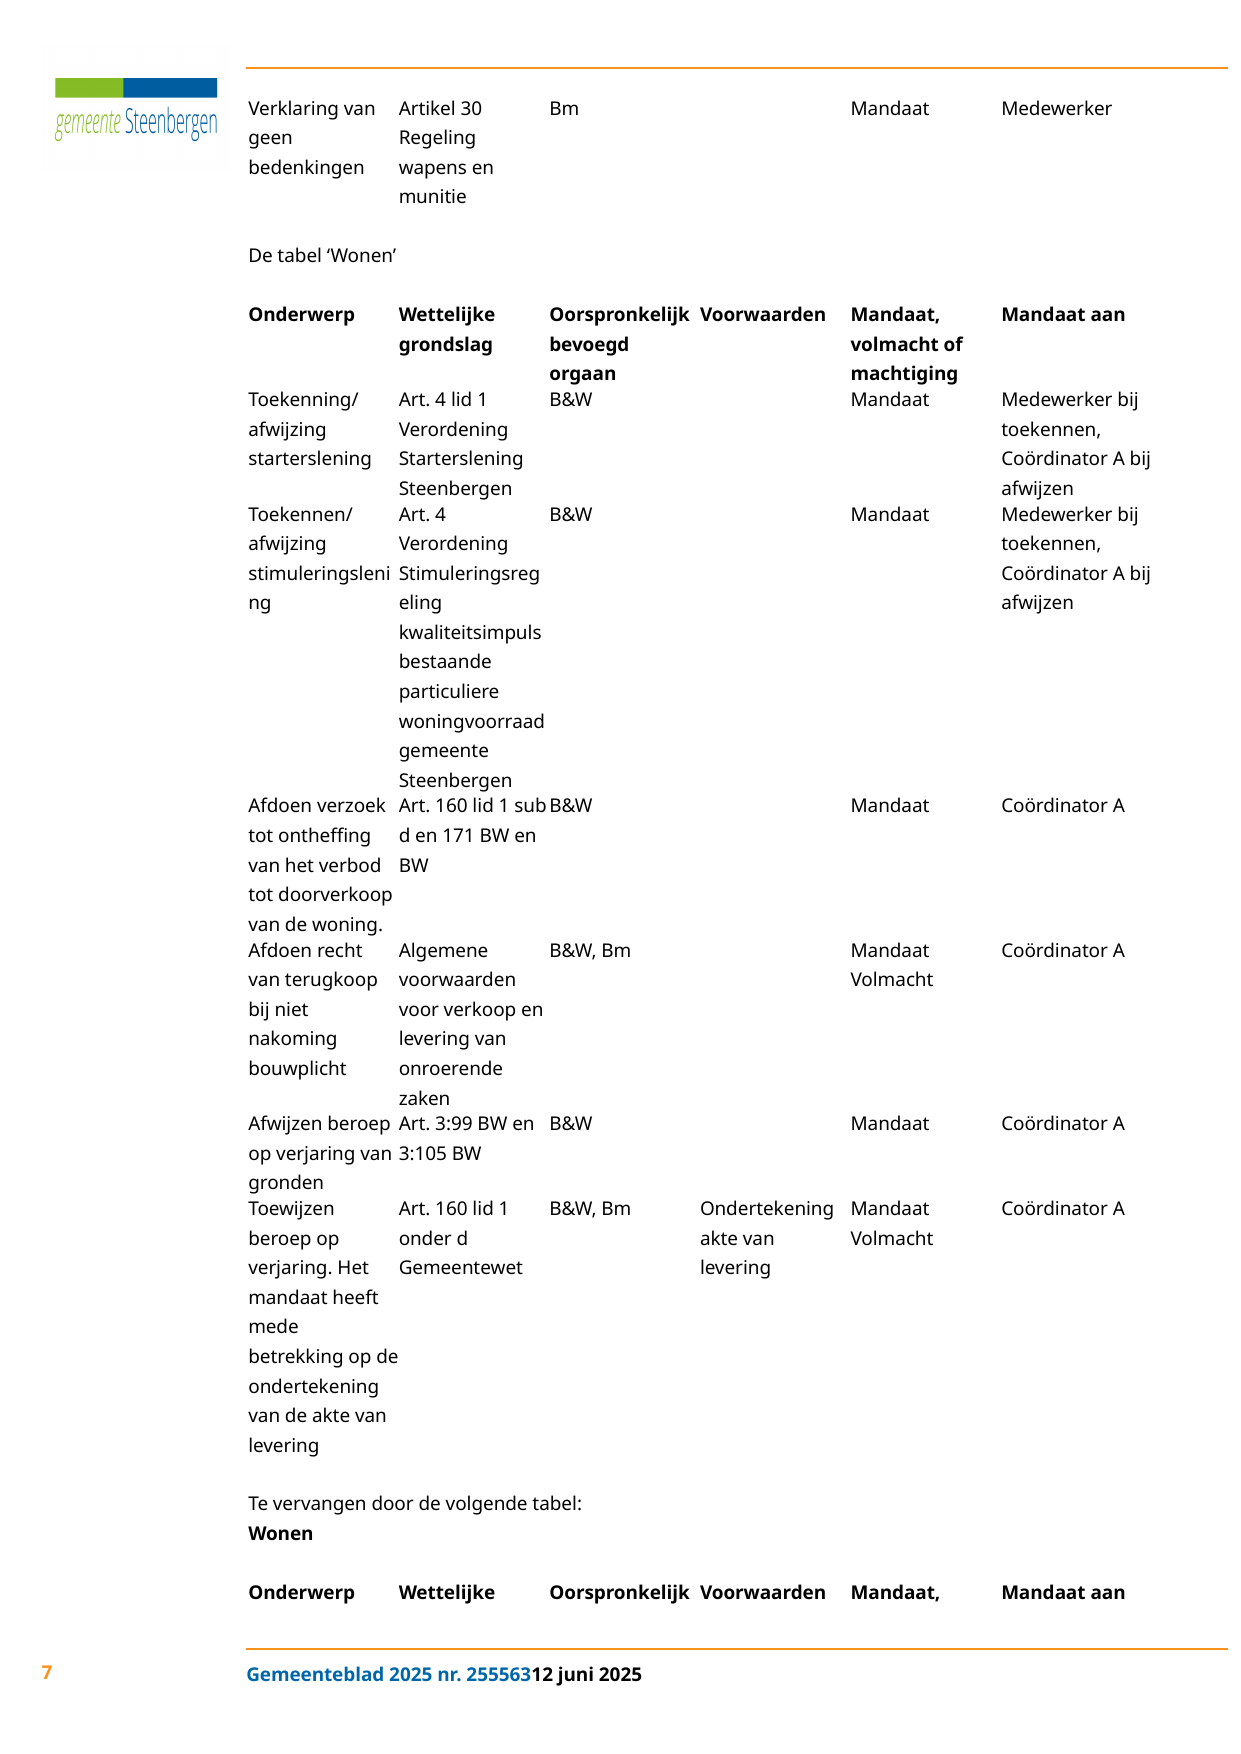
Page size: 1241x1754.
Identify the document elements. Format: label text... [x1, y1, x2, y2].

table_cell Mandaat Volmacht [850, 937, 1001, 1110]
table_cell Mandaat [850, 386, 1001, 501]
table_header Mandaat aan [1001, 301, 1152, 386]
table_cell Artikel 30 Regeling wapens en munitie [399, 95, 549, 209]
table_cell Afwijzen beroep op verjaring van gronden [248, 1110, 398, 1195]
table_cell Coördinator A [1001, 793, 1152, 937]
table_header Voorwaarden [700, 301, 850, 386]
table_cell Medewerker bij toekennen, Coördinator A bij afwijzen [1001, 501, 1152, 793]
text De tabel ‘Wonen’ [248, 242, 1152, 268]
table_cell [700, 793, 850, 937]
table_cell [700, 501, 850, 793]
table_cell Toekenning/afwijzing starterslening [248, 386, 398, 501]
table_cell Bm [549, 95, 700, 209]
picture [41, 47, 231, 172]
table_cell Medewerker [1001, 95, 1152, 209]
table_cell [700, 95, 850, 209]
table_header Mandaat, volmacht of machtiging [850, 301, 1001, 386]
table_cell B&W [549, 793, 700, 937]
table_cell Mandaat [850, 1110, 1001, 1195]
table_cell Algemene voorwaarden voor verkoop en levering van onroerende zaken [399, 937, 549, 1110]
table_cell B&W, Bm [549, 1195, 700, 1458]
table_cell Coördinator A [1001, 1110, 1152, 1195]
table_cell Ondertekening akte van levering [700, 1195, 850, 1458]
table_cell Toekennen/afwijzing stimuleringslening [248, 501, 398, 793]
table_cell Mandaat [850, 501, 1001, 793]
table_cell Art. 160 lid 1 sub d en 171 BW en BW [399, 793, 549, 937]
table_cell Medewerker bij toekennen, Coördinator A bij afwijzen [1001, 386, 1152, 501]
table_cell B&W [549, 386, 700, 501]
table_cell Art. 3:99 BW en 3:105 BW [399, 1110, 549, 1195]
table_cell Coördinator A [1001, 937, 1152, 1110]
table_cell Mandaat [850, 793, 1001, 937]
table_header Oorspronkelijk bevoegd orgaan [549, 301, 700, 386]
table_cell B&W, Bm [549, 937, 700, 1110]
table_cell [700, 937, 850, 1110]
table_cell Afdoen recht van terugkoop bij niet nakoming bouwplicht [248, 937, 398, 1110]
table_header Onderwerp [248, 301, 398, 386]
table_cell Toewijzen beroep op verjaring. Het mandaat heeft mede betrekking op de ondertekening van de akte van levering [248, 1195, 398, 1458]
table_cell B&W [549, 501, 700, 793]
table_cell B&W [549, 1110, 700, 1195]
table_header Mandaat, [850, 1579, 1001, 1605]
table_cell [700, 1110, 850, 1195]
table_header Mandaat aan [1001, 1579, 1152, 1605]
table_cell Mandaat Volmacht [850, 1195, 1001, 1458]
table_header Wettelijke grondslag [399, 301, 549, 386]
table_cell [700, 386, 850, 501]
table_cell Art. 4 Verordening Stimuleringsregeling kwaliteitsimpuls bestaande particuliere woningvoorraad gemeente Steenbergen [399, 501, 549, 793]
table_cell Art. 4 lid 1 Verordening Starterslening Steenbergen [399, 386, 549, 501]
table_cell Verklaring van geen bedenkingen [248, 95, 398, 209]
table_header Oorspronkelijk [549, 1579, 700, 1605]
text Wonen [248, 1520, 1152, 1546]
table_header Onderwerp [248, 1579, 398, 1605]
text Te vervangen door de volgende tabel: [248, 1491, 1152, 1516]
table_header Voorwaarden [700, 1579, 850, 1605]
table_cell Coördinator A [1001, 1195, 1152, 1458]
table_cell Mandaat [850, 95, 1001, 209]
table_header Wettelijke [399, 1579, 549, 1605]
table_cell Art. 160 lid 1 onder d Gemeentewet [399, 1195, 549, 1458]
table_cell Afdoen verzoek tot ontheffing van het verbod tot doorverkoop van de woning. [248, 793, 398, 937]
